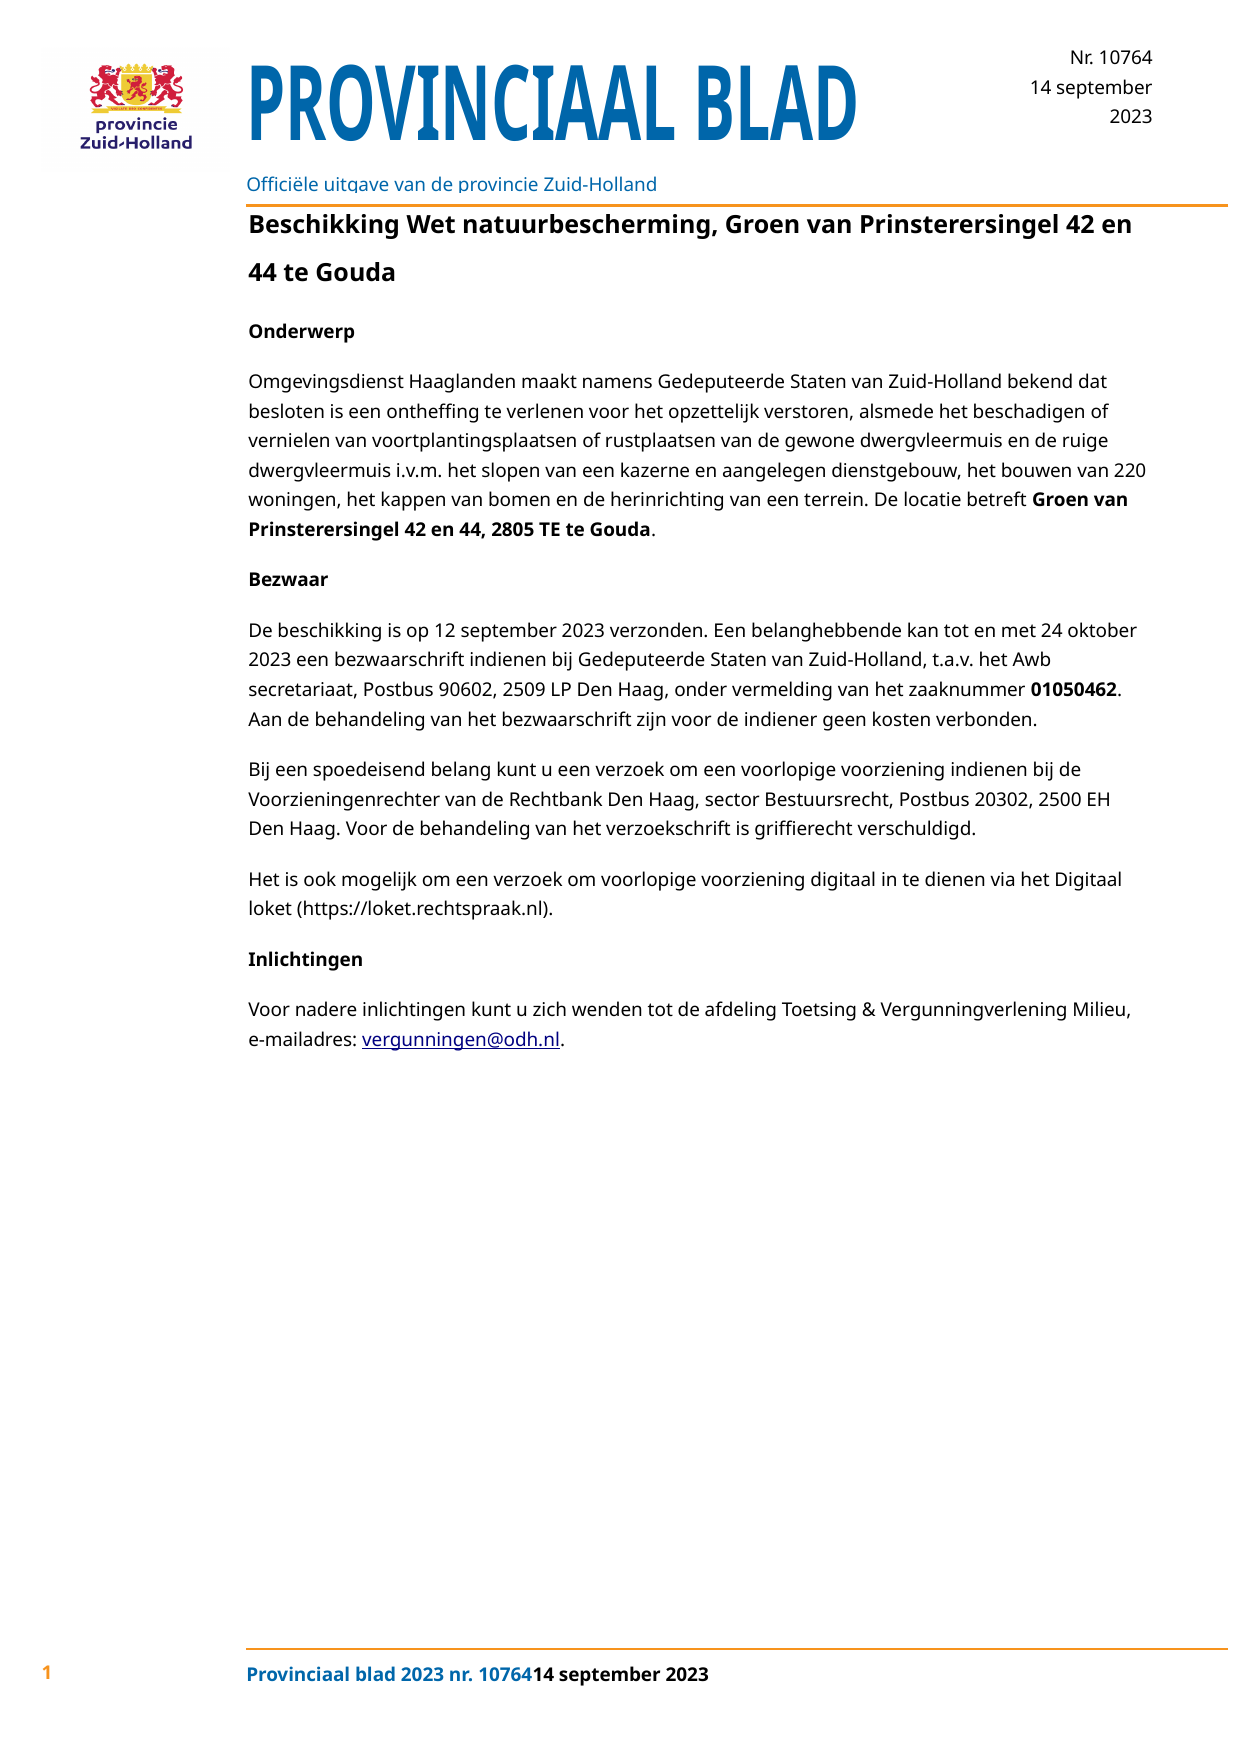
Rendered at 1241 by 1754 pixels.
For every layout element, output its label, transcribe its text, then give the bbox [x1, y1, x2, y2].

text Inlichtingen [248, 946, 1152, 972]
text Onderwerp [248, 318, 1152, 344]
text Voor nadere inlichtingen kunt u zich wenden tot de afdeling Toetsing & Vergunningverlening Milieu, e-mailadres: vergunningen@odh.nl. [248, 996, 1152, 1052]
text Beschikking Wet natuurbescherming, Groen van Prinsterersingel 42 en 44 te Gouda [248, 207, 1152, 288]
text Het is ook mogelijk om een verzoek om voorlopige voorziening digitaal in te dienen via het Digitaal loket (https://loket.rechtspraak.nl). [248, 866, 1152, 921]
text Omgevingsdienst Haaglanden maakt namens Gedeputeerde Staten van Zuid-Holland bekend dat besloten is een ontheffing te verlenen voor het opzettelijk verstoren, alsmede het beschadigen of vernielen van voortplantingsplaatsen of rustplaatsen van de gewone dwergvleermuis en de ruige dwergvleermuis i.v.m. het slopen van een kazerne en aangelegen dienstgebouw, het bouwen van 220 woningen, het kappen van bomen en de herinrichting van een terrein. De locatie betreft Groen van Prinsterersingel 42 en 44, 2805 TE te Gouda. [248, 368, 1152, 542]
picture [41, 47, 231, 172]
text Bij een spoedeisend belang kunt u een verzoek om een voorlopige voorziening indienen bij de Voorzieningenrechter van de Rechtbank Den Haag, sector Bestuursrecht, Postbus 20302, 2500 EH Den Haag. Voor de behandeling van het verzoekschrift is griffierecht verschuldigd. [248, 756, 1152, 841]
text Bezwaar [248, 567, 1152, 592]
text De beschikking is op 12 september 2023 verzonden. Een belanghebbende kan tot en met 24 oktober 2023 een bezwaarschrift indienen bij Gedeputeerde Staten van Zuid-Holland, t.a.v. het Awb secretariaat, Postbus 90602, 2509 LP Den Haag, onder vermelding van het zaaknummer 01050462. Aan de behandeling van het bezwaarschrift zijn voor de indiener geen kosten verbonden. [248, 617, 1152, 732]
